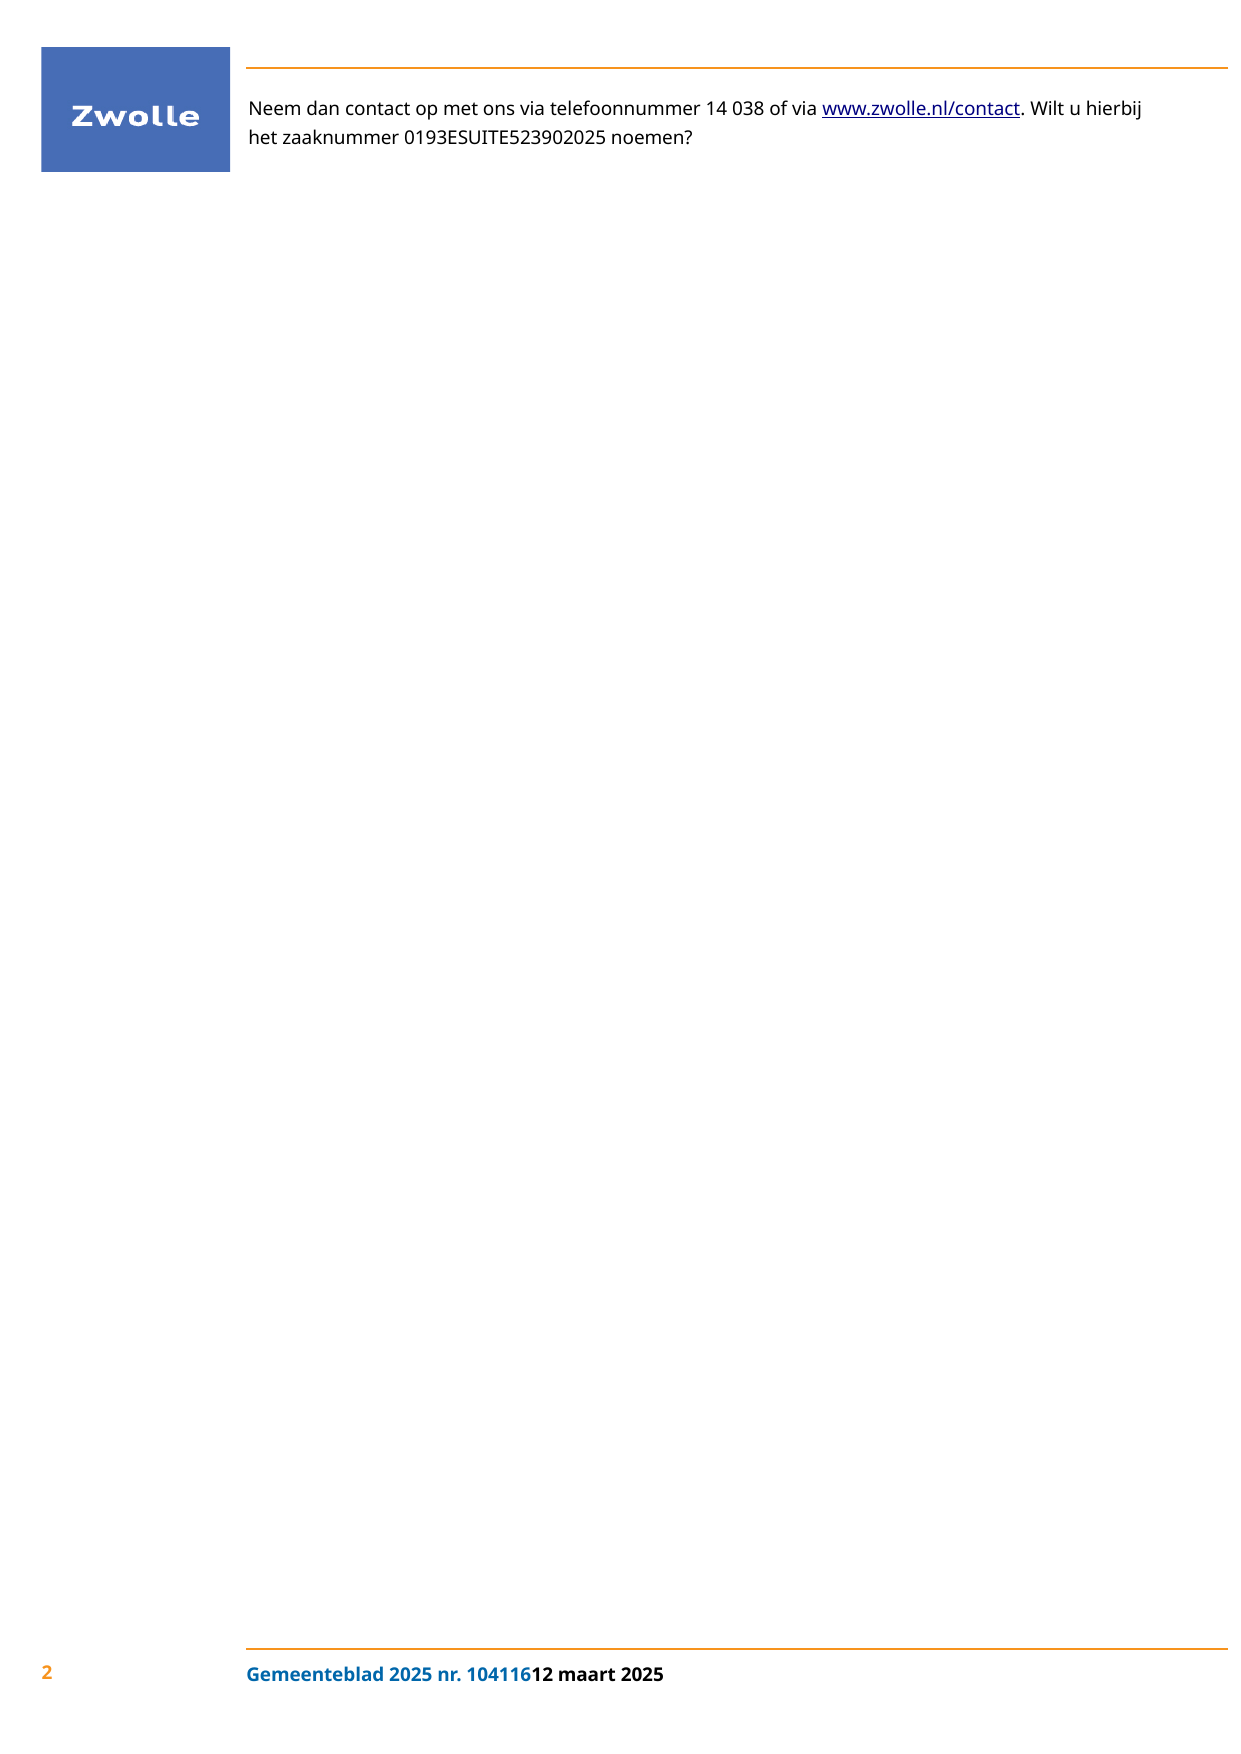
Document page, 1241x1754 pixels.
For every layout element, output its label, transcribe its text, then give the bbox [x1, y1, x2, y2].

text Neem dan contact op met ons via telefoonnummer 14 038 of via www.zwolle.nl/contact. Wilt u hierbij het zaaknummer 0193ESUITE523902025 noemen? [248, 95, 1152, 150]
picture [41, 47, 231, 172]
